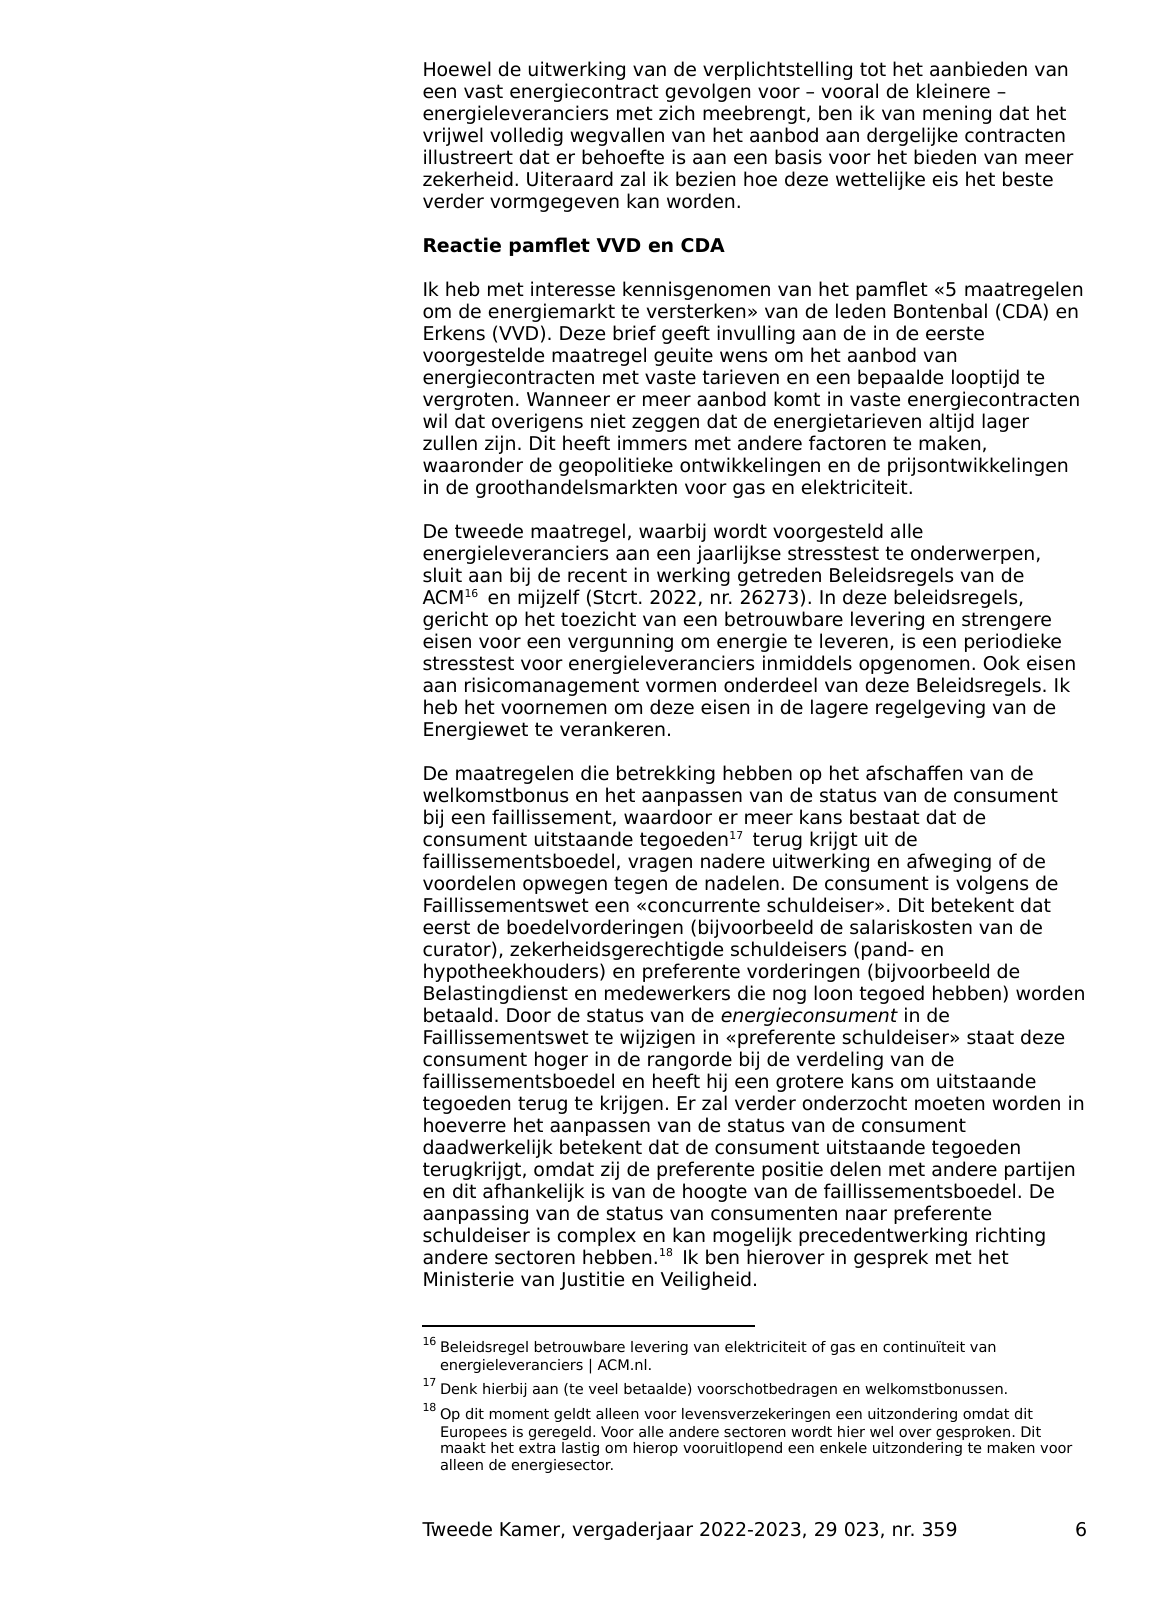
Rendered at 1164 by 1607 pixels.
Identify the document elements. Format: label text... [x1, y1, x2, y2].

text De maatregelen die betrekking hebben op het afschaffen van de welkomstbonus en het aanpassen van de status van de consument bij een faillissement, waardoor er meer kans bestaat dat de consument uitstaande tegoeden terug krijgt uit de faillissementsboedel, vragen nadere uitwerking en afweging of de voordelen opwegen tegen de nadelen. De consument is volgens de Faillissementswet een «concurrente schuldeiser». Dit betekent dat eerst de boedelvorderingen (bijvoorbeeld de salariskosten van de curator), zekerheidsgerechtigde schuldeisers (pand- en hypotheekhouders) en preferente vorderingen (bijvoorbeeld de Belastingdienst en medewerkers die nog loon tegoed hebben) worden betaald. Door de status van de energieconsument in de Faillissementswet te wijzigen in «preferente schuldeiser» staat deze consument hoger in de rangorde bij de verdeling van de faillissementsboedel en heeft hij een grotere kans om uitstaande tegoeden terug te krijgen. Er zal verder onderzocht moeten worden in hoeverre het aanpassen van de status van de consument daadwerkelijk betekent dat de consument uitstaande tegoeden terugkrijgt, omdat zij de preferente positie delen met andere partijen en dit afhankelijk is van de hoogte van de faillissementsboedel. De aanpassing van de status van consumenten naar preferente schuldeiser is complex en kan mogelijk precedentwerking richting andere sectoren hebben. Ik ben hierover in gesprek met het Ministerie van Justitie en Veiligheid. [422, 763, 1087, 1291]
text Hoewel de uitwerking van de verplichtstelling tot het aanbieden van een vast energiecontract gevolgen voor – vooral de kleinere – energieleveranciers met zich meebrengt, ben ik van mening dat het vrijwel volledig wegvallen van het aanbod aan dergelijke contracten illustreert dat er behoefte is aan een basis voor het bieden van meer zekerheid. Uiteraard zal ik bezien hoe deze wettelijke eis het beste verder vormgegeven kan worden. [422, 59, 1087, 213]
text Beleidsregel betrouwbare levering van elektriciteit of gas en continuïteit van energieleveranciers | ACM.nl. [422, 1335, 1087, 1374]
text Denk hierbij aan (te veel betaalde) voorschotbedragen en welkomstbonussen. [422, 1377, 1087, 1399]
text Op dit moment geldt alleen voor levensverzekeringen een uitzondering omdat dit Europees is geregeld. Voor alle andere sectoren wordt hier wel over gesproken. Dit maakt het extra lastig om hierop vooruitlopend een enkele uitzondering te maken voor alleen de energiesector. [422, 1402, 1087, 1474]
text Ik heb met interesse kennisgenomen van het pamflet «5 maatregelen om de energiemarkt te versterken» van de leden Bontenbal (CDA) en Erkens (VVD). Deze brief geeft invulling aan de in de eerste voorgestelde maatregel geuite wens om het aanbod van energiecontracten met vaste tarieven en een bepaalde looptijd te vergroten. Wanneer er meer aanbod komt in vaste energiecontracten wil dat overigens niet zeggen dat de energietarieven altijd lager zullen zijn. Dit heeft immers met andere factoren te maken, waaronder de geopolitieke ontwikkelingen en de prijsontwikkelingen in de groothandelsmarkten voor gas en elektriciteit. [422, 279, 1087, 499]
subtitle Reactie pamflet VVD en CDA [422, 235, 1087, 257]
text De tweede maatregel, waarbij wordt voorgesteld alle energieleveranciers aan een jaarlijkse stresstest te onderwerpen, sluit aan bij de recent in werking getreden Beleidsregels van de ACM en mijzelf (Stcrt. 2022, nr. 26273). In deze beleidsregels, gericht op het toezicht van een betrouwbare levering en strengere eisen voor een vergunning om energie te leveren, is een periodieke stresstest voor energieleveranciers inmiddels opgenomen. Ook eisen aan risicomanagement vormen onderdeel van deze Beleidsregels. Ik heb het voornemen om deze eisen in de lagere regelgeving van de Energiewet te verankeren. [422, 521, 1087, 741]
